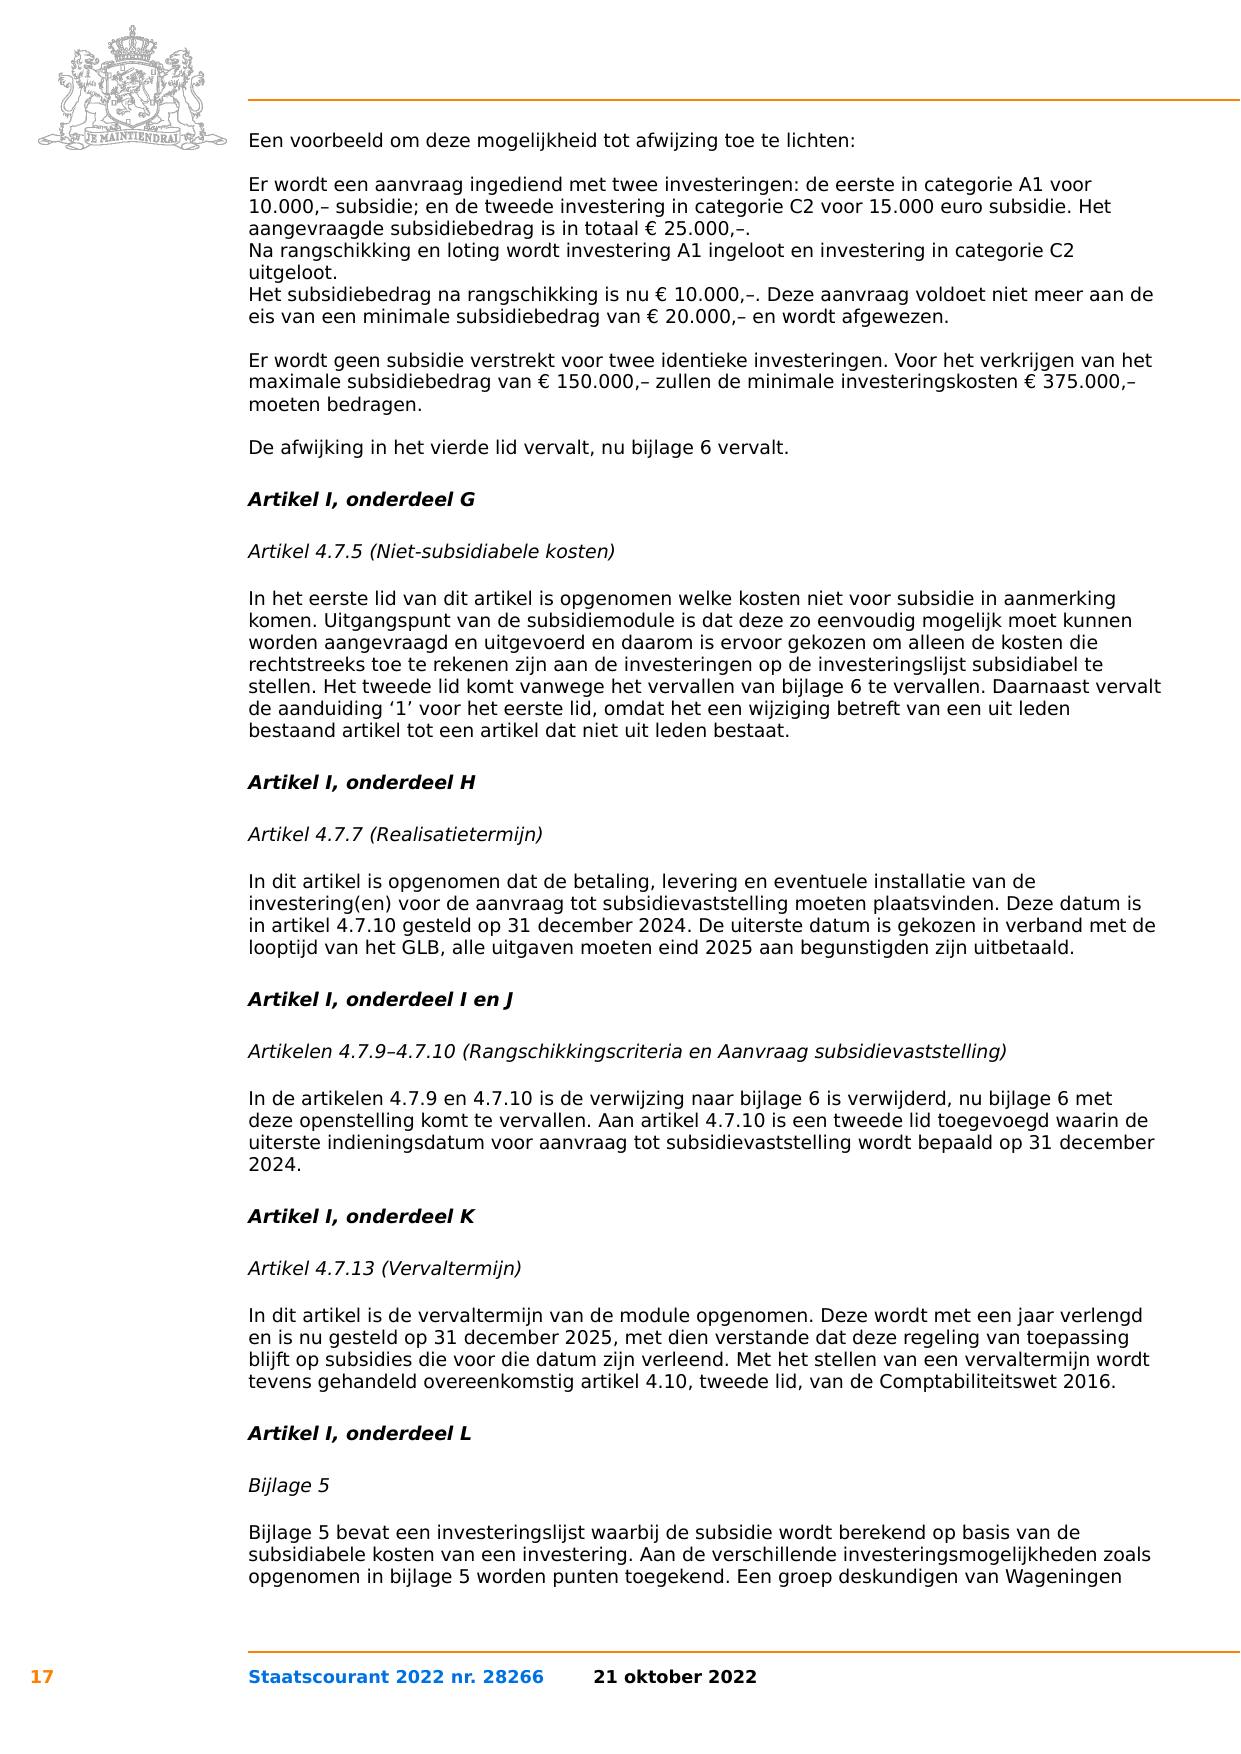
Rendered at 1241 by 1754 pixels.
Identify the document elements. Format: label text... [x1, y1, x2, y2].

text In dit artikel is de vervaltermijn van de module opgenomen. Deze wordt met een jaar verlengd en is nu gesteld op 31 december 2025, met dien verstande dat deze regeling van toepassing blijft op subsidies die voor die datum zijn verleend. Met het stellen van een vervaltermijn wordt tevens gehandeld overeenkomstig artikel 4.10, tweede lid, van de Comptabiliteitswet 2016. [248, 1305, 1163, 1393]
subtitle Artikelen 4.7.9–4.7.10 (Rangschikkingscriteria en Aanvraag subsidievaststelling) [248, 1041, 1163, 1063]
text Een voorbeeld om deze mogelijkheid tot afwijzing toe te lichten: [248, 130, 1163, 152]
text In de artikelen 4.7.9 en 4.7.10 is de verwijzing naar bijlage 6 is verwijderd, nu bijlage 6 met deze openstelling komt te vervallen. Aan artikel 4.7.10 is een tweede lid toegevoegd waarin de uiterste indieningsdatum voor aanvraag tot subsidievaststelling wordt bepaald op 31 december 2024. [248, 1088, 1163, 1176]
text In dit artikel is opgenomen dat de betaling, levering en eventuele installatie van de investering(en) voor de aanvraag tot subsidievaststelling moeten plaatsvinden. Deze datum is in artikel 4.7.10 gesteld op 31 december 2024. De uiterste datum is gekozen in verband met de looptijd van het GLB, alle uitgaven moeten eind 2025 aan begunstigden zijn uitbetaald. [248, 871, 1163, 959]
text Er wordt een aanvraag ingediend met twee investeringen: de eerste in categorie A1 voor 10.000,– subsidie; en de tweede investering in categorie C2 voor 15.000 euro subsidie. Het aangevraagde subsidiebedrag is in totaal € 25.000,–. [248, 174, 1163, 240]
text Het subsidiebedrag na rangschikking is nu € 10.000,–. Deze aanvraag voldoet niet meer aan de eis van een minimale subsidiebedrag van € 20.000,– en wordt afgewezen. [248, 284, 1163, 328]
text In het eerste lid van dit artikel is opgenomen welke kosten niet voor subsidie in aanmerking komen. Uitgangspunt van de subsidiemodule is dat deze zo eenvoudig mogelijk moet kunnen worden aangevraagd en uitgevoerd en daarom is ervoor gekozen om alleen de kosten die rechtstreeks toe te rekenen zijn aan de investeringen op de investeringslijst subsidiabel te stellen. Het tweede lid komt vanwege het vervallen van bijlage 6 te vervallen. Daarnaast vervalt de aanduiding ‘1’ voor het eerste lid, omdat het een wijziging betreft van een uit leden bestaand artikel tot een artikel dat niet uit leden bestaat. [248, 588, 1163, 742]
subtitle Artikel 4.7.7 (Realisatietermijn) [248, 824, 1163, 846]
text Er wordt geen subsidie verstrekt voor twee identieke investeringen. Voor het verkrijgen van het maximale subsidiebedrag van € 150.000,– zullen de minimale investeringskosten € 375.000,– moeten bedragen. [248, 349, 1163, 415]
text Na rangschikking en loting wordt investering A1 ingeloot en investering in categorie C2 uitgeloot. [248, 240, 1163, 284]
text Bijlage 5 bevat een investeringslijst waarbij de subsidie wordt berekend op basis van de subsidiabele kosten van een investering. Aan de verschillende investeringsmogelijkheden zoals opgenomen in bijlage 5 worden punten toegekend. Een groep deskundigen van Wageningen [248, 1522, 1163, 1588]
subtitle Artikel I, onderdeel K [248, 1206, 1163, 1228]
subtitle Artikel I, onderdeel G [248, 489, 1163, 511]
text De afwijking in het vierde lid vervalt, nu bijlage 6 vervalt. [248, 437, 1163, 459]
picture [38, 25, 227, 150]
subtitle Artikel 4.7.13 (Vervaltermijn) [248, 1258, 1163, 1280]
subtitle Artikel I, onderdeel H [248, 772, 1163, 794]
subtitle Artikel I, onderdeel L [248, 1423, 1163, 1445]
subtitle Artikel 4.7.5 (Niet-subsidiabele kosten) [248, 541, 1163, 563]
subtitle Artikel I, onderdeel I en J [248, 989, 1163, 1011]
subtitle Bijlage 5 [248, 1475, 1163, 1497]
